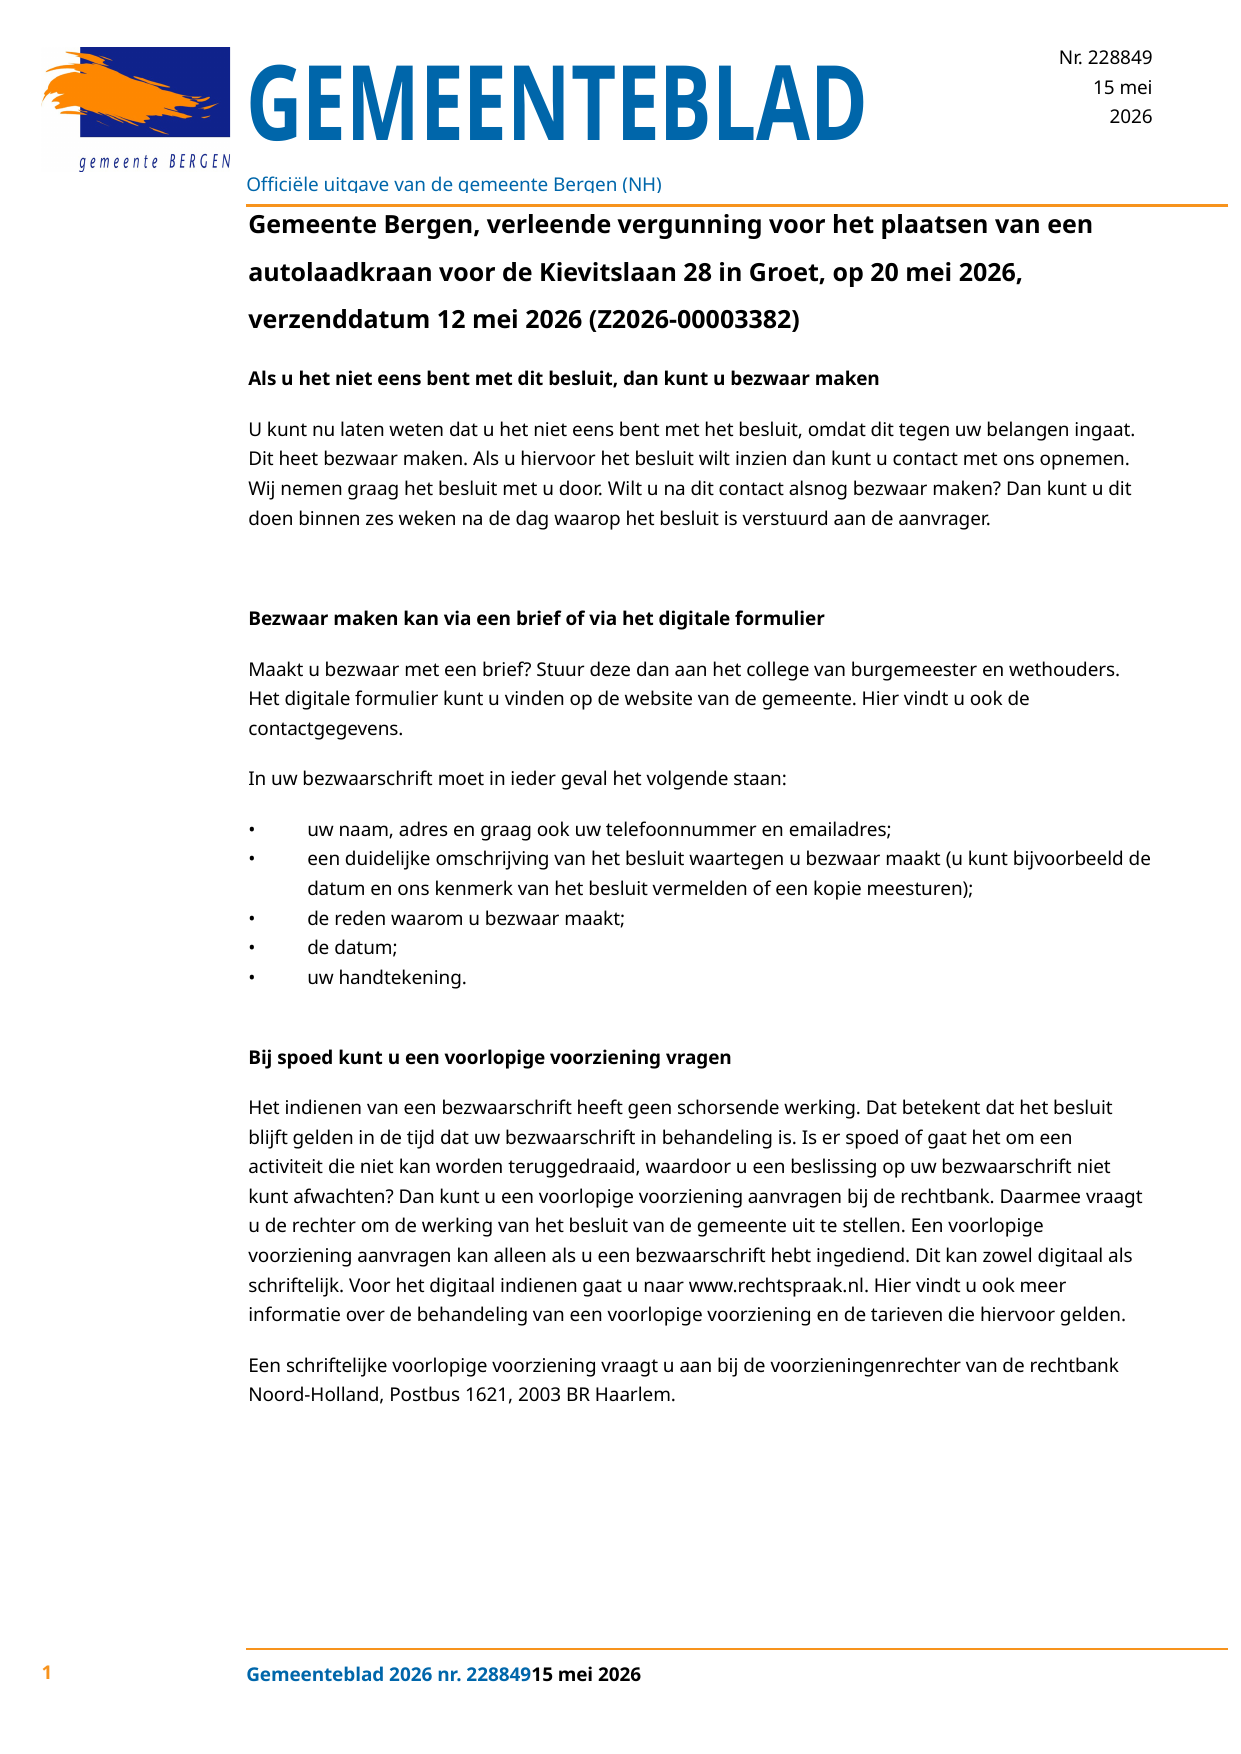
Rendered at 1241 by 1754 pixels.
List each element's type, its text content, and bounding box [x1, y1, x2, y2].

list de reden waarom u bezwaar maakt; [248, 905, 1152, 930]
text Gemeente Bergen, verleende vergunning voor het plaatsen van een autolaadkraan voor de Kievitslaan 28 in Groet, op 20 mei 2026, verzenddatum 12 mei 2026 (Z2026-00003382) [248, 207, 1152, 336]
text U kunt nu laten weten dat u het niet eens bent met het besluit, omdat dit tegen uw belangen ingaat. Dit heet bezwaar maken. Als u hiervoor het besluit wilt inzien dan kunt u contact met ons opnemen. Wij nemen graag het besluit met u door. Wilt u na dit contact alsnog bezwaar maken? Dan kunt u dit doen binnen zes weken na de dag waarop het besluit is verstuurd aan de aanvrager. [248, 416, 1152, 530]
text Als u het niet eens bent met dit besluit, dan kunt u bezwaar maken [248, 366, 1152, 391]
text Het indienen van een bezwaarschrift heeft geen schorsende werking. Dat betekent dat het besluit blijft gelden in de tijd dat uw bezwaarschrift in behandeling is. Is er spoed of gaat het om een activiteit die niet kan worden teruggedraaid, waardoor u een beslissing op uw bezwaarschrift niet kunt afwachten? Dan kunt u een voorlopige voorziening aanvragen bij de rechtbank. Daarmee vraagt u de rechter om de werking van het besluit van de gemeente uit te stellen. Een voorlopige voorziening aanvragen kan alleen als u een bezwaarschrift hebt ingediend. Dit kan zowel digitaal als schriftelijk. Voor het digitaal indienen gaat u naar www.rechtspraak.nl. Hier vindt u ook meer informatie over de behandeling van een voorlopige voorziening en de tarieven die hiervoor gelden. [248, 1094, 1152, 1327]
list uw naam, adres en graag ook uw telefoonnummer en emailadres; [248, 816, 1152, 842]
text Een schriftelijke voorlopige voorziening vraagt u aan bij de voorzieningenrechter van de rechtbank Noord-Holland, Postbus 1621, 2003 BR Haarlem. [248, 1352, 1152, 1407]
list uw handtekening. [248, 964, 1152, 989]
text In uw bezwaarschrift moet in ieder geval het volgende staan: [248, 766, 1152, 791]
picture [41, 47, 231, 172]
text Bezwaar maken kan via een brief of via het digitale formulier [248, 606, 1152, 631]
list de datum; [248, 934, 1152, 960]
list een duidelijke omschrijving van het besluit waartegen u bezwaar maakt (u kunt bijvoorbeeld de datum en ons kenmerk van het besluit vermelden of een kopie meesturen); [248, 846, 1152, 901]
text Bij spoed kunt u een voorlopige voorziening vragen [248, 1044, 1152, 1069]
text Maakt u bezwaar met een brief? Stuur deze dan aan het college van burgemeester en wethouders. Het digitale formulier kunt u vinden op de website van de gemeente. Hier vindt u ook de contactgegevens. [248, 656, 1152, 741]
